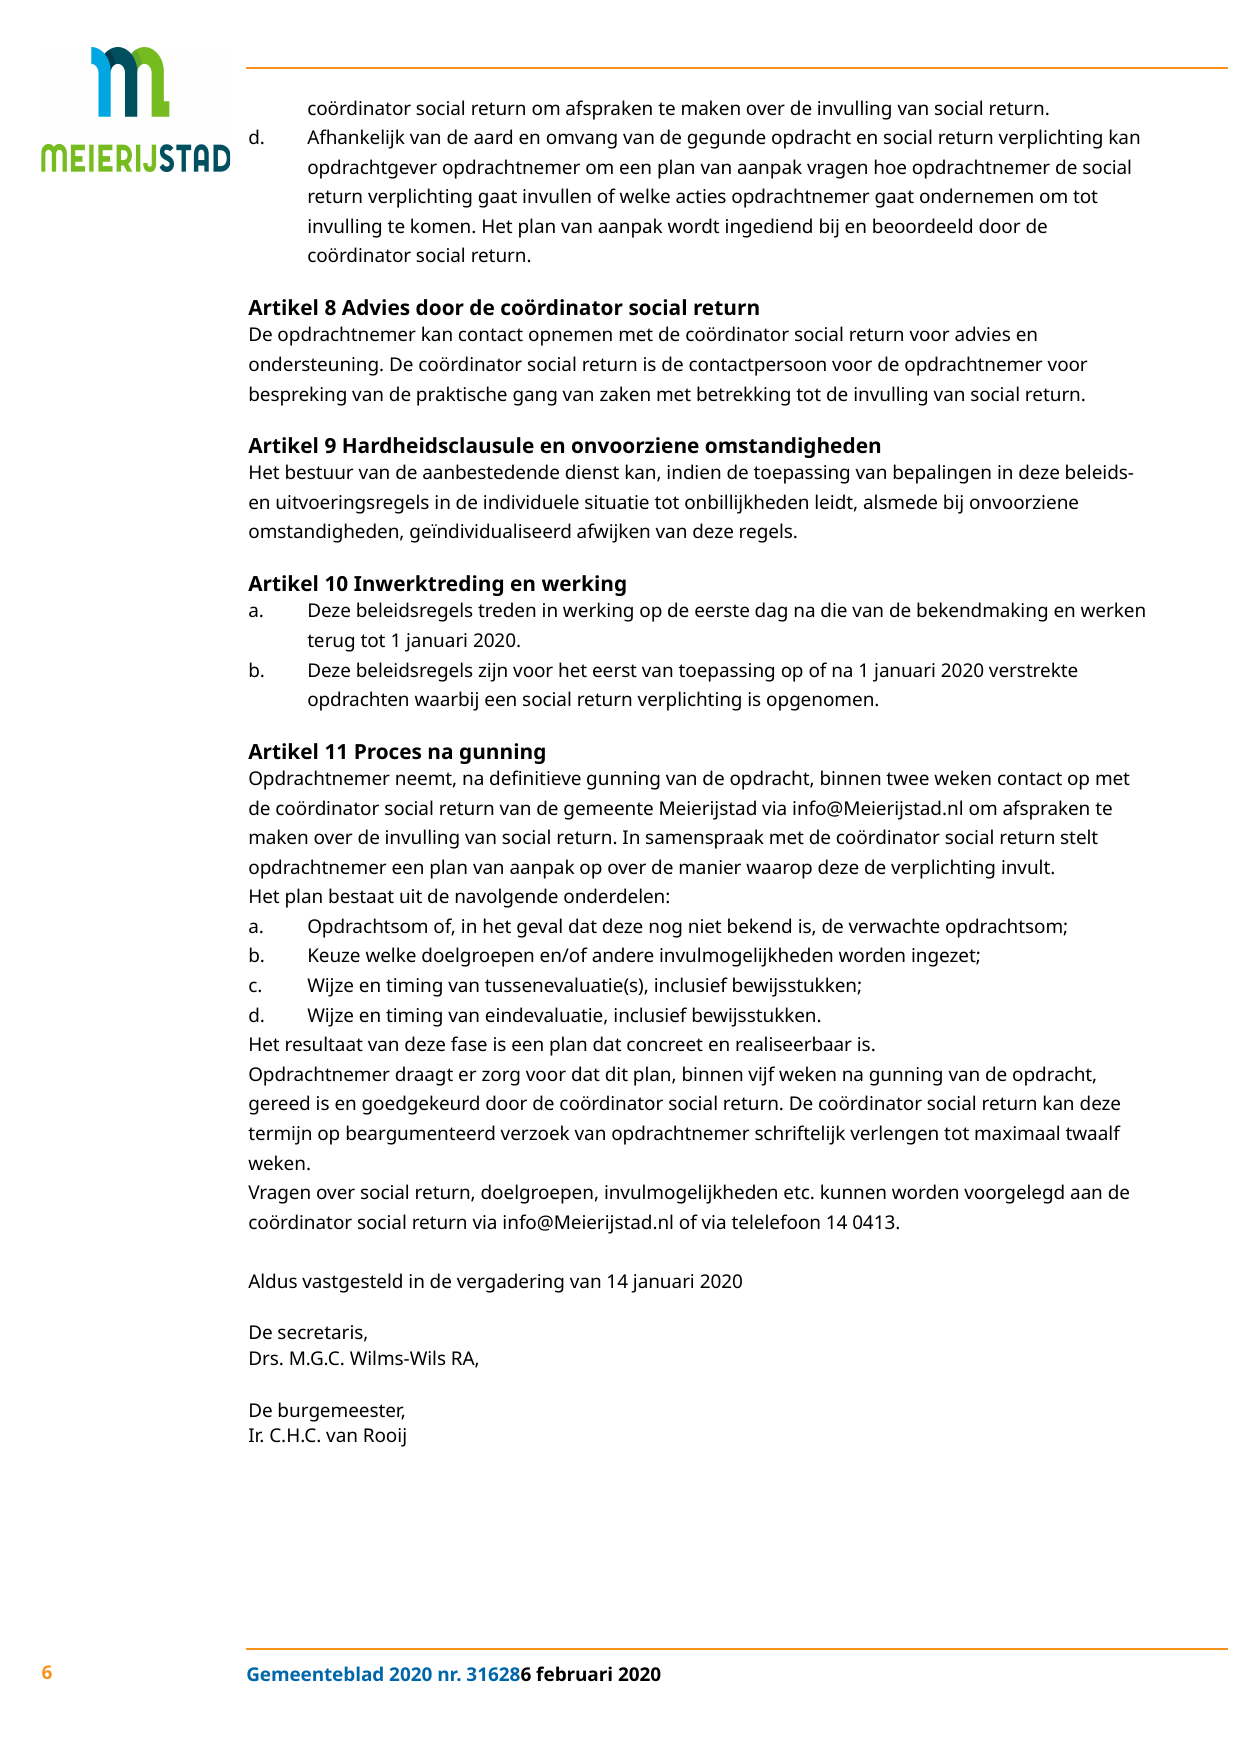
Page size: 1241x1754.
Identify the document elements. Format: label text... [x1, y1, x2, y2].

list Deze beleidsregels zijn voor het eerst van toepassing op of na 1 januari 2020 verstrekte opdrachten waarbij een social return verplichting is opgenomen. [248, 657, 1152, 712]
text Artikel 10 Inwerktreding en werking [248, 569, 1152, 598]
list Keuze welke doelgroepen en/of andere invulmogelijkheden worden ingezet; [248, 943, 1152, 968]
text Het bestuur van de aanbestedende dienst kan, indien de toepassing van bepalingen in deze beleids- en uitvoeringsregels in de individuele situatie tot onbillijkheden leidt, alsmede bij onvoorziene omstandigheden, geïndividualiseerd afwijken van deze regels. [248, 459, 1152, 544]
text De secretaris, [248, 1319, 1152, 1345]
text Artikel 8 Advies door de coördinator social return [248, 293, 1152, 322]
list coördinator social return om afspraken te maken over de invulling van social return. [248, 95, 1152, 121]
list Afhankelijk van de aard en omvang van de gegunde opdracht en social return verplichting kan opdrachtgever opdrachtnemer om een plan van aanpak vragen hoe opdrachtnemer de social return verplichting gaat invullen of welke acties opdrachtnemer gaat ondernemen om tot invulling te komen. Het plan van aanpak wordt ingediend bij en beoordeeld door de coördinator social return. [248, 124, 1152, 268]
text Artikel 11 Proces na gunning [248, 737, 1152, 765]
text Het plan bestaat uit de navolgende onderdelen: [248, 883, 1152, 909]
text Opdrachtnemer neemt, na definitieve gunning van de opdracht, binnen twee weken contact op met de coördinator social return van de gemeente Meierijstad via info@Meierijstad.nl om afspraken te maken over de invulling van social return. In samenspraak met de coördinator social return stelt opdrachtnemer een plan van aanpak op over de manier waarop deze de verplichting invult. [248, 765, 1152, 880]
text Ir. C.H.C. van Rooij [248, 1422, 1152, 1448]
picture [41, 47, 231, 172]
text Artikel 9 Hardheidsclausule en onvoorziene omstandigheden [248, 431, 1152, 459]
list Opdrachtsom of, in het geval dat deze nog niet bekend is, de verwachte opdrachtsom; [248, 913, 1152, 939]
list Deze beleidsregels treden in werking op de eerste dag na die van de bekendmaking en werken terug tot 1 januari 2020. [248, 598, 1152, 653]
text De opdrachtnemer kan contact opnemen met de coördinator social return voor advies en ondersteuning. De coördinator social return is de contactpersoon voor de opdrachtnemer voor bespreking van de praktische gang van zaken met betrekking tot de invulling van social return. [248, 322, 1152, 406]
text Aldus vastgesteld in de vergadering van 14 januari 2020 [248, 1268, 1152, 1294]
text Opdrachtnemer draagt er zorg voor dat dit plan, binnen vijf weken na gunning van de opdracht, gereed is en goedgekeurd door de coördinator social return. De coördinator social return kan deze termijn op beargumenteerd verzoek van opdrachtnemer schriftelijk verlengen tot maximaal twaalf weken. [248, 1061, 1152, 1176]
text Het resultaat van deze fase is een plan dat concreet en realiseerbaar is. [248, 1031, 1152, 1057]
text De burgemeester, [248, 1397, 1152, 1422]
text Drs. M.G.C. Wilms-Wils RA, [248, 1345, 1152, 1371]
list Wijze en timing van eindevaluatie, inclusief bewijsstukken. [248, 1002, 1152, 1028]
text Vragen over social return, doelgroepen, invulmogelijkheden etc. kunnen worden voorgelegd aan de coördinator social return via info@Meierijstad.nl of via telelefoon 14 0413. [248, 1179, 1152, 1235]
list Wijze en timing van tussenevaluatie(s), inclusief bewijsstukken; [248, 972, 1152, 998]
